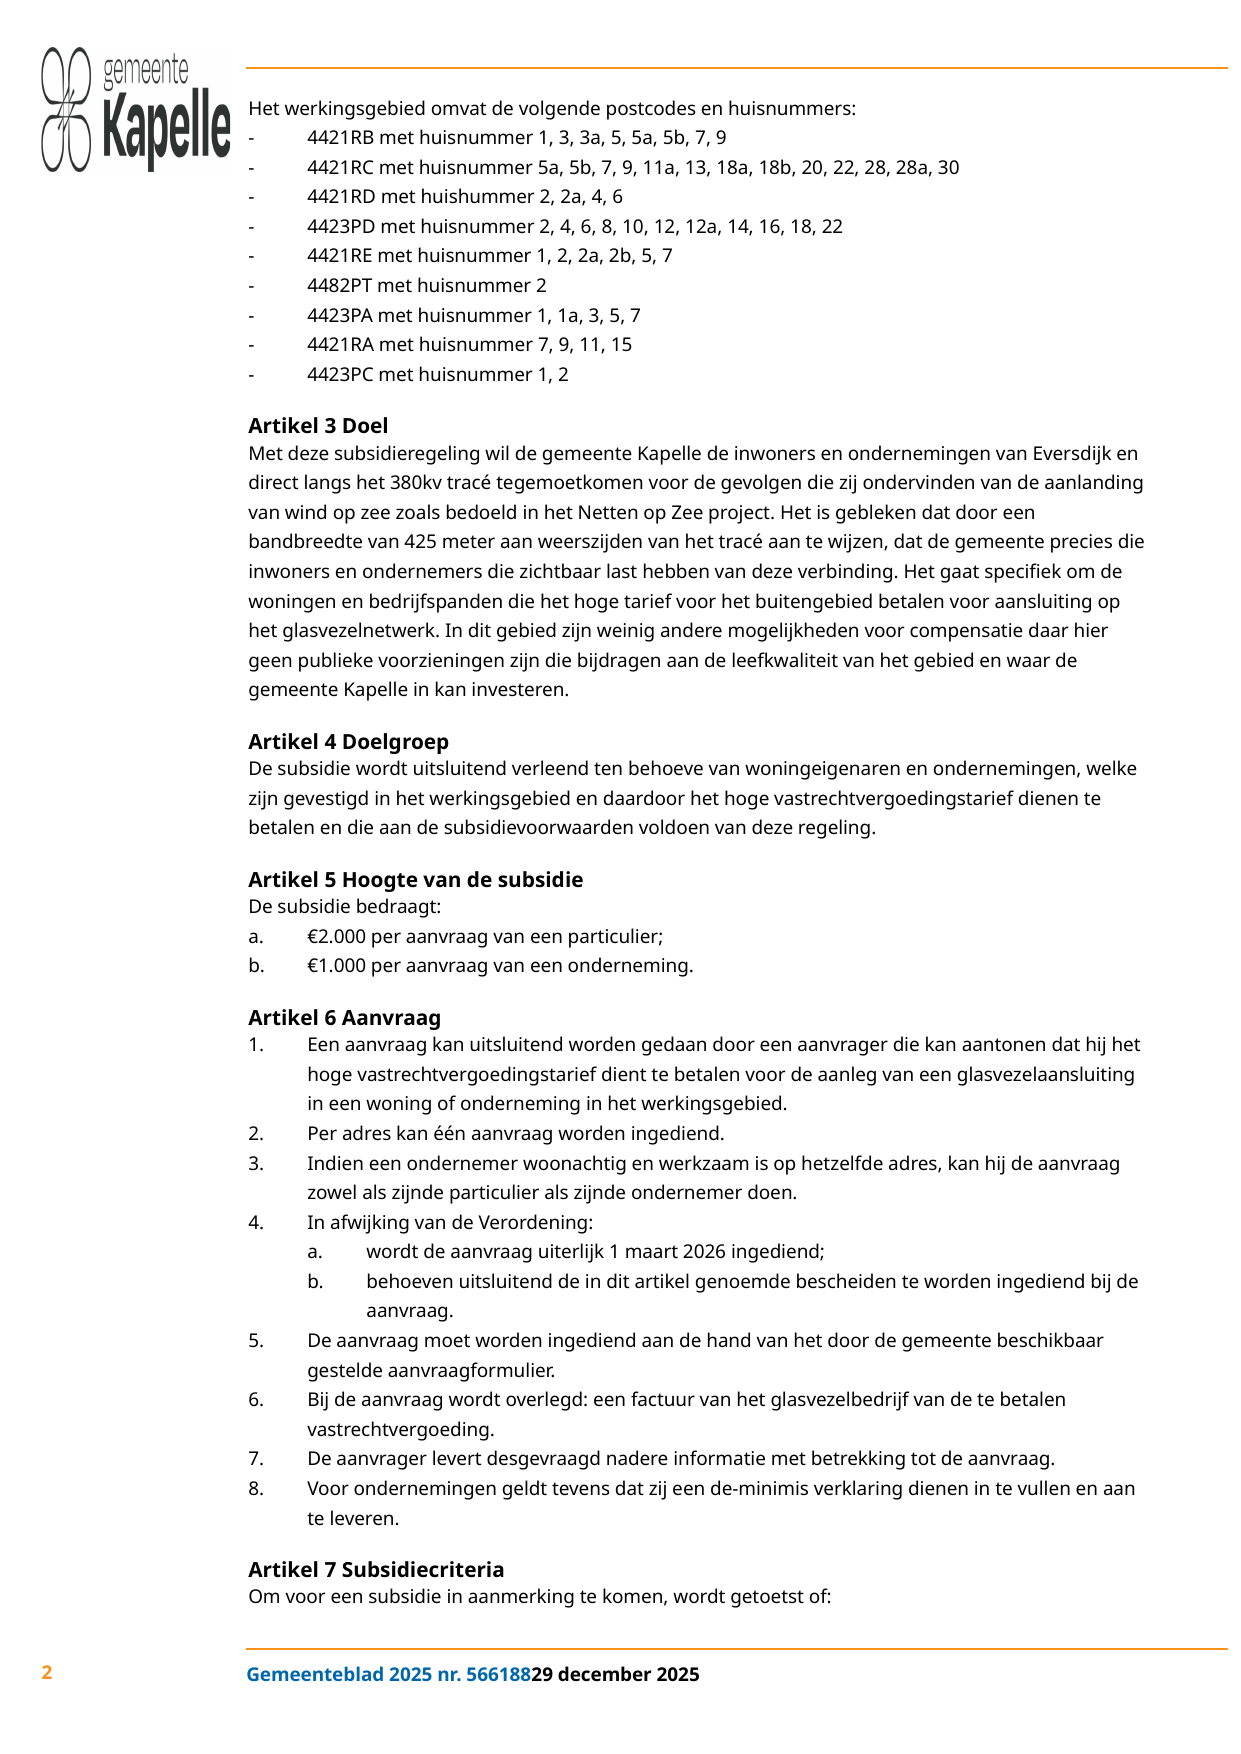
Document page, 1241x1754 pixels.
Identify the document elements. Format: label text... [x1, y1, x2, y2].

text Om voor een subsidie in aanmerking te komen, wordt getoetst of: [248, 1584, 1152, 1609]
list 4423PD met huisnummer 2, 4, 6, 8, 10, 12, 12a, 14, 16, 18, 22 [248, 213, 1152, 239]
list behoeven uitsluitend de in dit artikel genoemde bescheiden te worden ingediend bij de aanvraag. [307, 1268, 1152, 1323]
list De aanvrager levert desgevraagd nadere informatie met betrekking tot de aanvraag. [248, 1446, 1152, 1471]
list 4421RA met huisnummer 7, 9, 11, 15 [248, 331, 1152, 357]
list De aanvraag moet worden ingediend aan de hand van het door de gemeente beschikbaar gestelde aanvraagformulier. [248, 1327, 1152, 1383]
picture [41, 47, 231, 172]
list Een aanvraag kan uitsluitend worden gedaan door een aanvrager die kan aantonen dat hij het hoge vastrechtvergoedingstarief dient te betalen voor de aanleg van een glasvezelaansluiting in een woning of onderneming in het werkingsgebied. [248, 1031, 1152, 1116]
list 4423PC met huisnummer 1, 2 [248, 361, 1152, 387]
text De subsidie bedraagt: [248, 893, 1152, 919]
list 4421RB met huisnummer 1, 3, 3a, 5, 5a, 5b, 7, 9 [248, 124, 1152, 150]
text Het werkingsgebied omvat de volgende postcodes en huisnummers: [248, 95, 1152, 121]
text Met deze subsidieregeling wil de gemeente Kapelle de inwoners en ondernemingen van Eversdijk en direct langs het 380kv tracé tegemoetkomen voor de gevolgen die zij ondervinden van de aanlanding van wind op zee zoals bedoeld in het Netten op Zee project. Het is gebleken dat door een bandbreedte van 425 meter aan weerszijden van het tracé aan te wijzen, dat de gemeente precies die inwoners en ondernemers die zichtbaar last hebben van deze verbinding. Het gaat specifiek om de woningen en bedrijfspanden die het hoge tarief voor het buitengebied betalen voor aansluiting op het glasvezelnetwerk. In dit gebied zijn weinig andere mogelijkheden voor compensatie daar hier geen publieke voorzieningen zijn die bijdragen aan de leefkwaliteit van het gebied en waar de gemeente Kapelle in kan investeren. [248, 440, 1152, 702]
text Artikel 5 Hoogte van de subsidie [248, 865, 1152, 893]
list Per adres kan één aanvraag worden ingediend. [248, 1120, 1152, 1146]
text Artikel 6 Aanvraag [248, 1003, 1152, 1031]
list Indien een ondernemer woonachtig en werkzaam is op hetzelfde adres, kan hij de aanvraag zowel als zijnde particulier als zijnde ondernemer doen. [248, 1150, 1152, 1205]
text Artikel 4 Doelgroep [248, 727, 1152, 755]
list €2.000 per aanvraag van een particulier; [248, 923, 1152, 949]
text De subsidie wordt uitsluitend verleend ten behoeve van woningeigenaren en ondernemingen, welke zijn gevestigd in het werkingsgebied en daardoor het hoge vastrechtvergoedingstarief dienen te betalen en die aan de subsidievoorwaarden voldoen van deze regeling. [248, 755, 1152, 840]
list Bij de aanvraag wordt overlegd: een factuur van het glasvezelbedrijf van de te betalen vastrechtvergoeding. [248, 1386, 1152, 1442]
list 4421RD met huishummer 2, 2a, 4, 6 [248, 183, 1152, 209]
text Artikel 7 Subsidiecriteria [248, 1555, 1152, 1584]
text Artikel 3 Doel [248, 411, 1152, 440]
list Voor ondernemingen geldt tevens dat zij een de-minimis verklaring dienen in te vullen en aan te leveren. [248, 1475, 1152, 1531]
list wordt de aanvraag uiterlijk 1 maart 2026 ingediend; [307, 1238, 1152, 1264]
list 4482PT met huisnummer 2 [248, 272, 1152, 298]
list 4423PA met huisnummer 1, 1a, 3, 5, 7 [248, 302, 1152, 328]
list €1.000 per aanvraag van een onderneming. [248, 953, 1152, 978]
list 4421RC met huisnummer 5a, 5b, 7, 9, 11a, 13, 18a, 18b, 20, 22, 28, 28a, 30 [248, 154, 1152, 180]
list 4421RE met huisnummer 1, 2, 2a, 2b, 5, 7 [248, 243, 1152, 268]
list In afwijking van de Verordening: [248, 1209, 1152, 1235]
